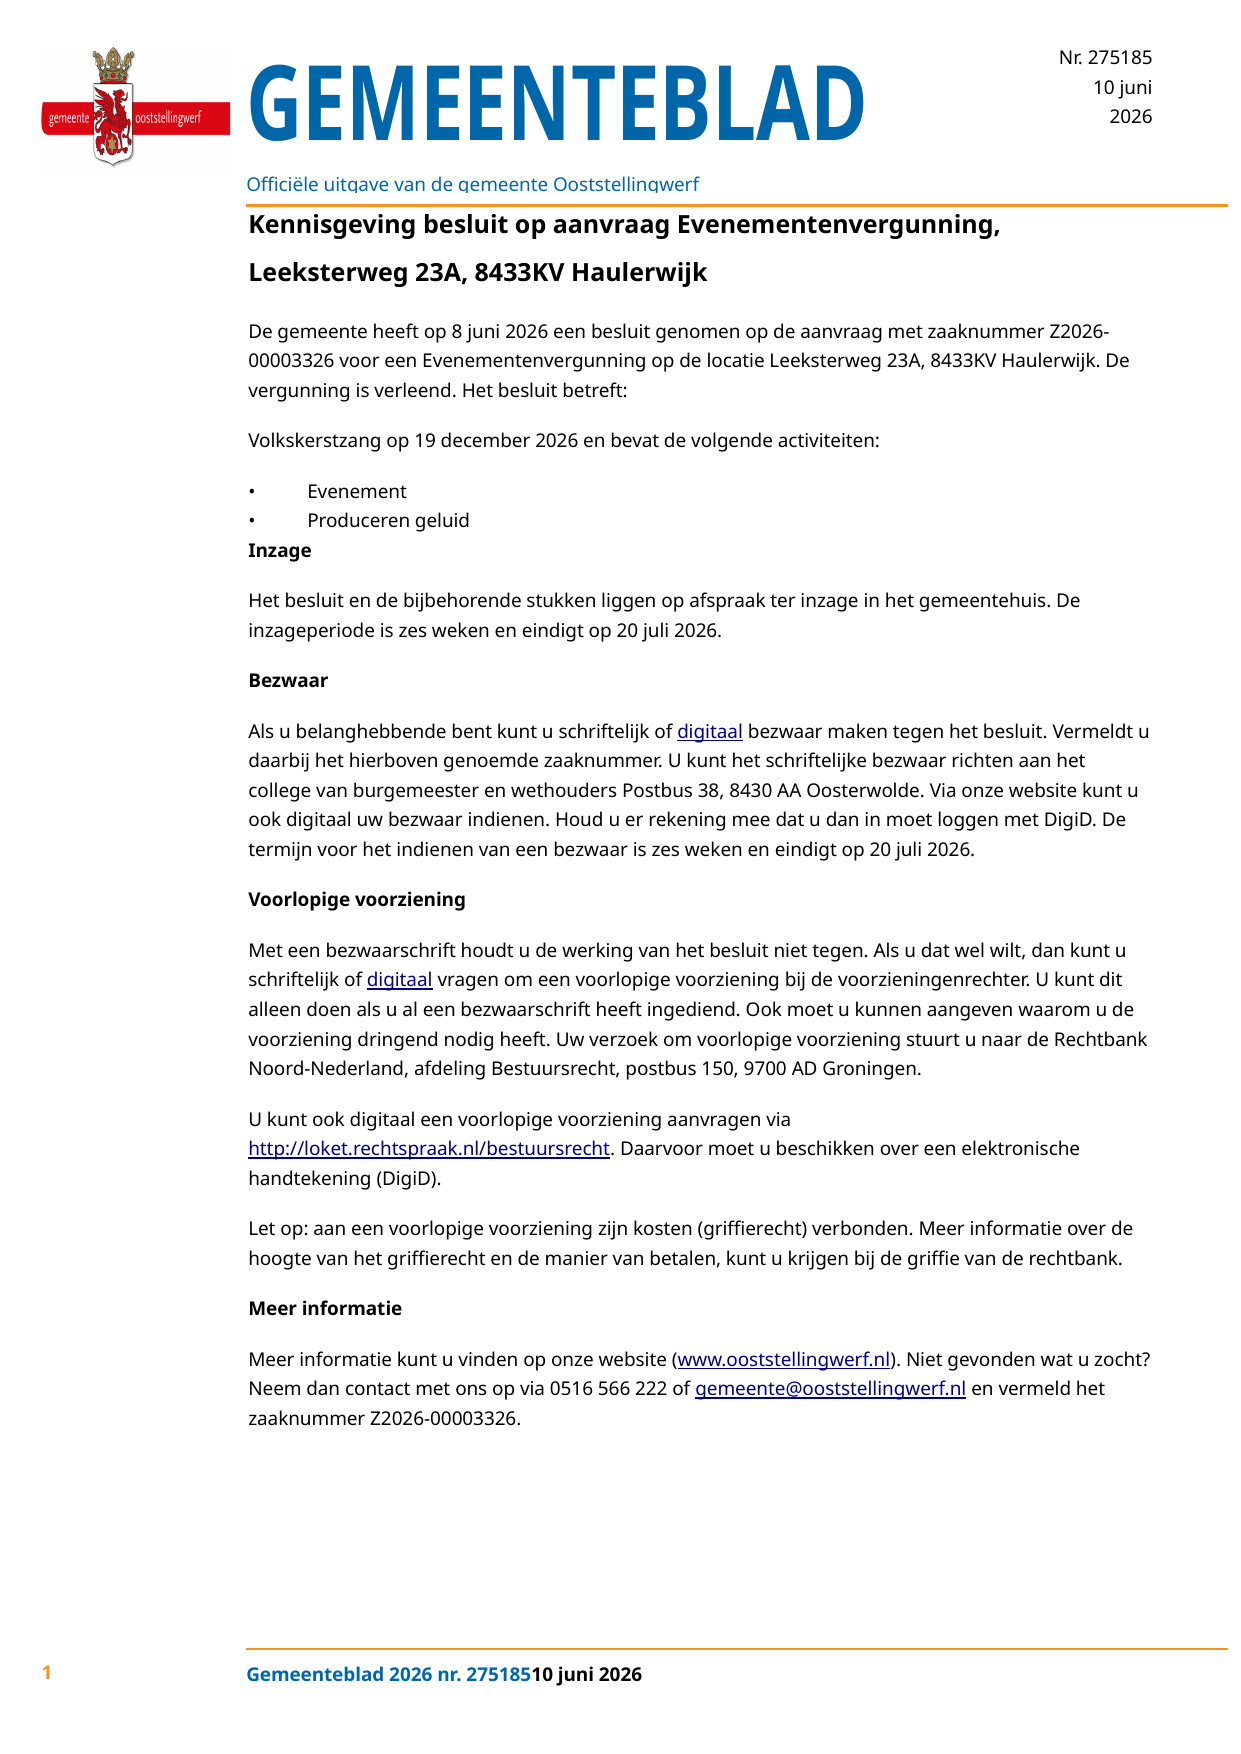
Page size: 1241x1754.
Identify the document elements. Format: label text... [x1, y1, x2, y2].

text De gemeente heeft op 8 juni 2026 een besluit genomen op de aanvraag met zaaknummer Z2026-00003326 voor een Evenementenvergunning op de locatie Leeksterweg 23A, 8433KV Haulerwijk. De vergunning is verleend. Het besluit betreft: [248, 318, 1152, 403]
text U kunt ook digitaal een voorlopige voorziening aanvragen via http://loket.rechtspraak.nl/bestuursrecht. Daarvoor moet u beschikken over een elektronische handtekening (DigiD). [248, 1106, 1152, 1191]
list Produceren geluid [248, 507, 1152, 533]
picture [41, 47, 231, 172]
text Als u belanghebbende bent kunt u schriftelijk of digitaal bezwaar maken tegen het besluit. Vermeldt u daarbij het hierboven genoemde zaaknummer. U kunt het schriftelijke bezwaar richten aan het college van burgemeester en wethouders Postbus 38, 8430 AA Oosterwolde. Via onze website kunt u ook digitaal uw bezwaar indienen. Houd u er rekening mee dat u dan in moet loggen met DigiD. De termijn voor het indienen van een bezwaar is zes weken en eindigt op 20 juli 2026. [248, 718, 1152, 862]
text Bezwaar [248, 667, 1152, 693]
list Evenement [248, 478, 1152, 504]
text Let op: aan een voorlopige voorziening zijn kosten (griffierecht) verbonden. Meer informatie over de hoogte van het griffierecht en de manier van betalen, kunt u krijgen bij de griffie van de rechtbank. [248, 1215, 1152, 1271]
text Kennisgeving besluit op aanvraag Evenementenvergunning, Leeksterweg 23A, 8433KV Haulerwijk [248, 207, 1152, 288]
text Met een bezwaarschrift houdt u de werking van het besluit niet tegen. Als u dat wel wilt, dan kunt u schriftelijk of digitaal vragen om een voorlopige voorziening bij de voorzieningenrechter. U kunt dit alleen doen als u al een bezwaarschrift heeft ingediend. Ook moet u kunnen aangeven waarom u de voorziening dringend nodig heeft. Uw verzoek om voorlopige voorziening stuurt u naar de Rechtbank Noord-Nederland, afdeling Bestuursrecht, postbus 150, 9700 AD Groningen. [248, 937, 1152, 1081]
text Voorlopige voorziening [248, 887, 1152, 912]
text Meer informatie kunt u vinden op onze website (www.ooststellingwerf.nl). Niet gevonden wat u zocht? Neem dan contact met ons op via 0516 566 222 of gemeente@ooststellingwerf.nl en vermeld het zaaknummer Z2026-00003326. [248, 1346, 1152, 1431]
text Het besluit en de bijbehorende stukken liggen op afspraak ter inzage in het gemeentehuis. De inzageperiode is zes weken en eindigt op 20 juli 2026. [248, 587, 1152, 643]
text Volkskerstzang op 19 december 2026 en bevat de volgende activiteiten: [248, 427, 1152, 453]
text Inzage [248, 537, 1152, 563]
text Meer informatie [248, 1295, 1152, 1321]
